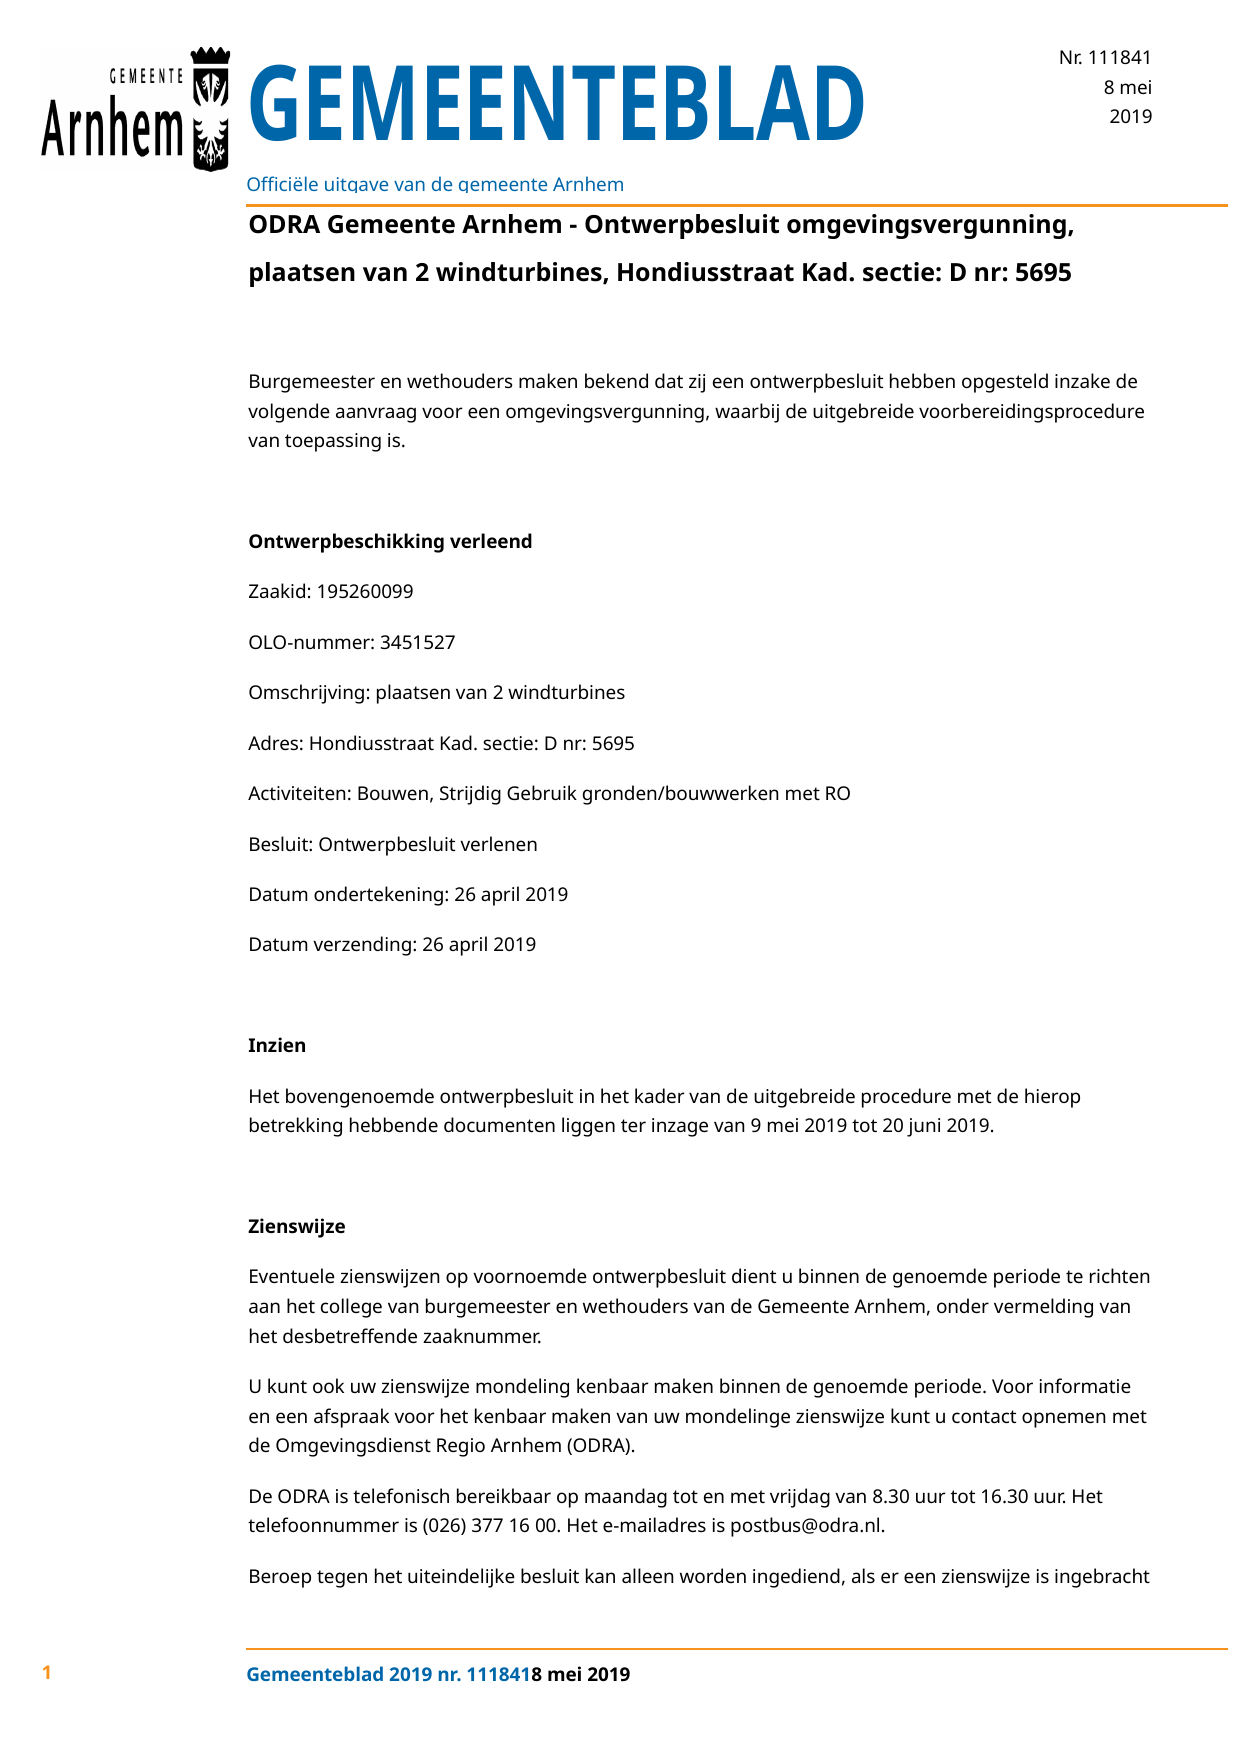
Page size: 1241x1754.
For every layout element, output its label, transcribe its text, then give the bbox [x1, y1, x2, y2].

text Omschrijving: plaatsen van 2 windturbines [248, 679, 1152, 705]
text Inzien [248, 1032, 1152, 1058]
text Eventuele zienswijzen op voornoemde ontwerpbesluit dient u binnen de genoemde periode te richten aan het college van burgemeester en wethouders van de Gemeente Arnhem, onder vermelding van het desbetreffende zaaknummer. [248, 1264, 1152, 1349]
text Burgemeester en wethouders maken bekend dat zij een ontwerpbesluit hebben opgesteld inzake de volgende aanvraag voor een omgevingsvergunning, waarbij de uitgebreide voorbereidingsprocedure van toepassing is. [248, 368, 1152, 453]
text De ODRA is telefonisch bereikbaar op maandag tot en met vrijdag van 8.30 uur tot 16.30 uur. Het telefoonnummer is (026) 377 16 00. Het e-mailadres is postbus@odra.nl. [248, 1483, 1152, 1538]
text Besluit: Ontwerpbesluit verlenen [248, 831, 1152, 857]
text Ontwerpbeschikking verleend [248, 528, 1152, 554]
text Zienswijze [248, 1213, 1152, 1239]
text Beroep tegen het uiteindelijke besluit kan alleen worden ingediend, als er een zienswijze is ingebracht [248, 1563, 1152, 1589]
text OLO-nummer: 3451527 [248, 629, 1152, 655]
text Datum verzending: 26 april 2019 [248, 932, 1152, 957]
picture [41, 47, 231, 172]
text Activiteiten: Bouwen, Strijdig Gebruik gronden/bouwwerken met RO [248, 780, 1152, 806]
text Het bovengenoemde ontwerpbesluit in het kader van de uitgebreide procedure met de hierop betrekking hebbende documenten liggen ter inzage van 9 mei 2019 tot 20 juni 2019. [248, 1083, 1152, 1138]
text Datum ondertekening: 26 april 2019 [248, 881, 1152, 907]
text U kunt ook uw zienswijze mondeling kenbaar maken binnen de genoemde periode. Voor informatie en een afspraak voor het kenbaar maken van uw mondelinge zienswijze kunt u contact opnemen met de Omgevingsdienst Regio Arnhem (ODRA). [248, 1373, 1152, 1458]
text Zaakid: 195260099 [248, 579, 1152, 604]
text ODRA Gemeente Arnhem - Ontwerpbesluit omgevingsvergunning, plaatsen van 2 windturbines, Hondiusstraat Kad. sectie: D nr: 5695 [248, 207, 1152, 288]
text Adres: Hondiusstraat Kad. sectie: D nr: 5695 [248, 730, 1152, 756]
